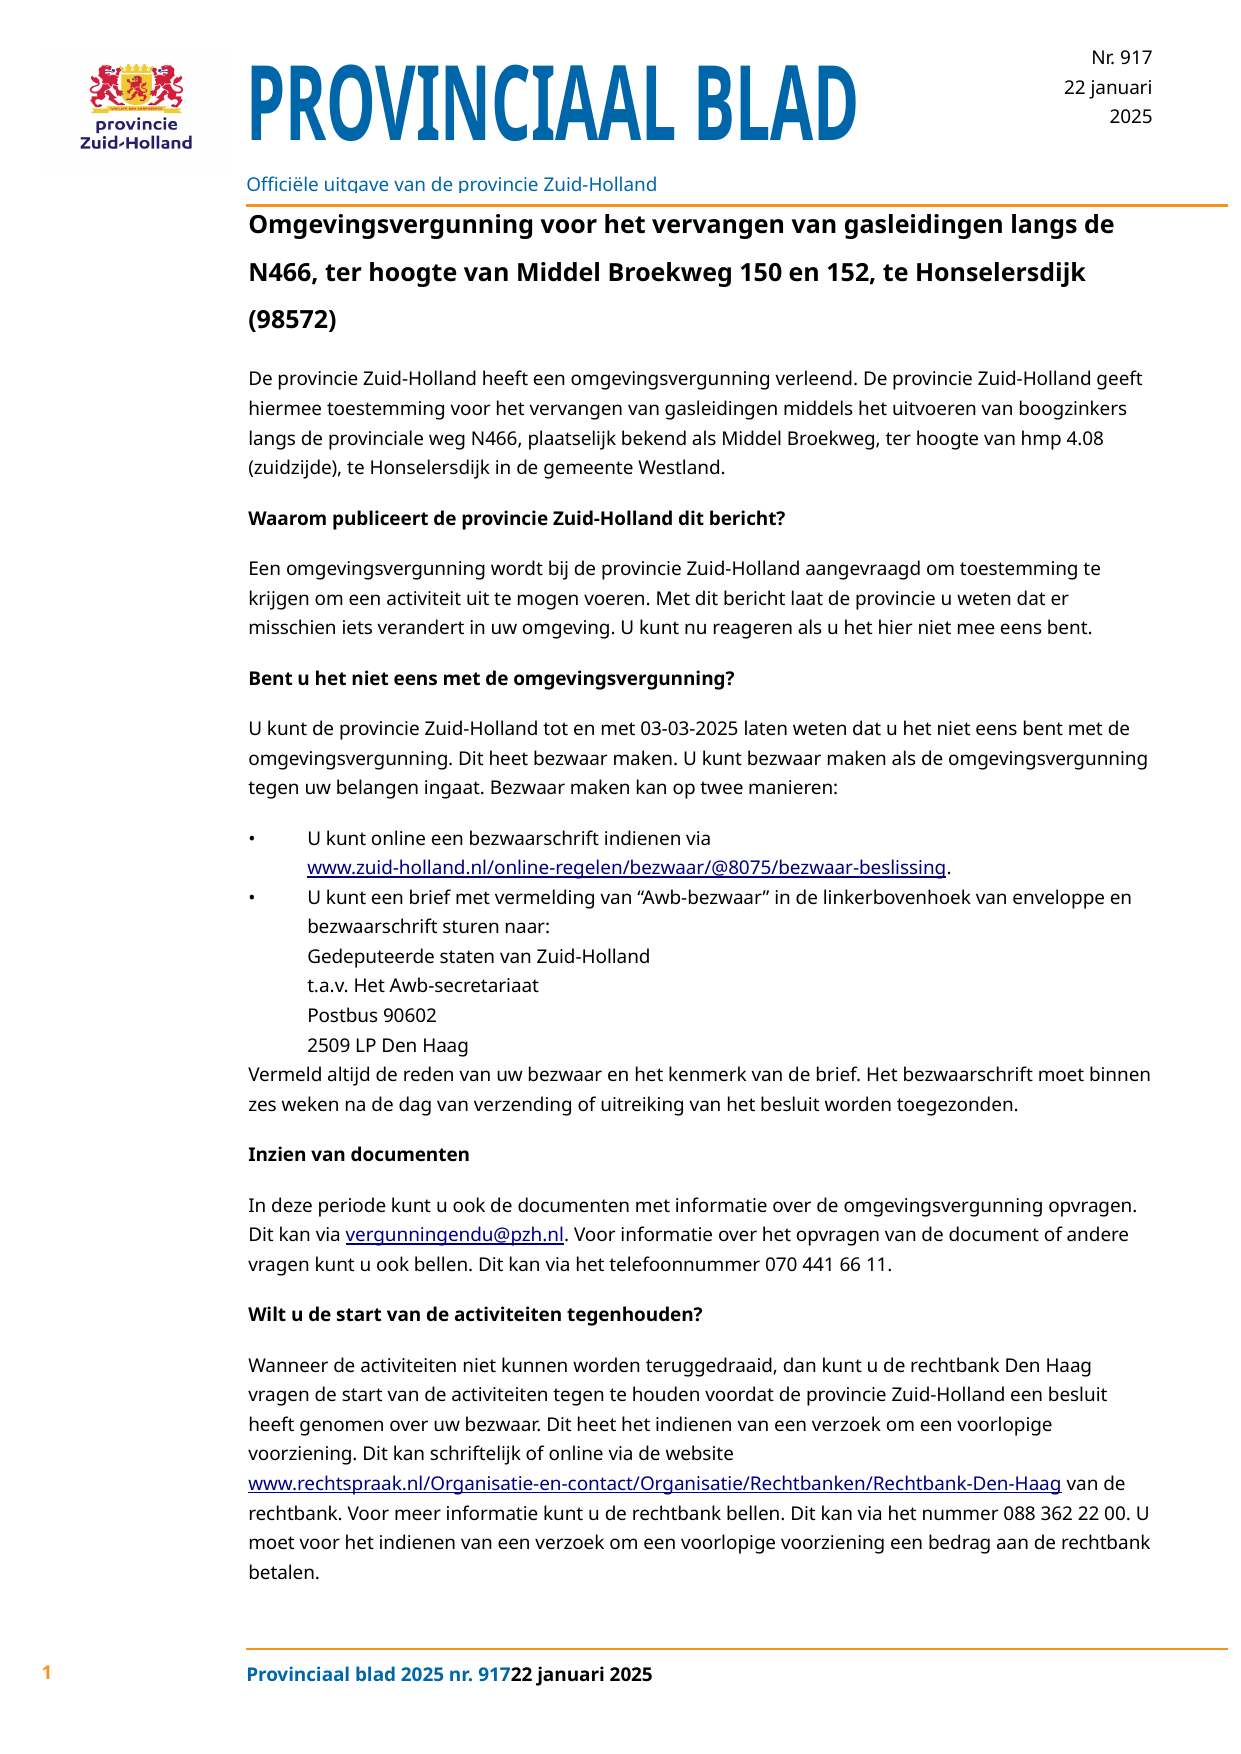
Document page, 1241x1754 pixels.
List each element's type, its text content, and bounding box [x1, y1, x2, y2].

list Gedeputeerde staten van Zuid-Holland [248, 943, 1152, 969]
list 2509 LP Den Haag [248, 1032, 1152, 1057]
text Bent u het niet eens met de omgevingsvergunning? [248, 665, 1152, 690]
text Wanneer de activiteiten niet kunnen worden teruggedraaid, dan kunt u de rechtbank Den Haag vragen de start van de activiteiten tegen te houden voordat de provincie Zuid-Holland een besluit heeft genomen over uw bezwaar. Dit heet het indienen van een verzoek om een voorlopige voorziening. Dit kan schriftelijk of online via de website www.rechtspraak.nl/Organisatie-en-contact/Organisatie/Rechtbanken/Rechtbank-Den-Haag van de rechtbank. Voor meer informatie kunt u de rechtbank bellen. Dit kan via het nummer 088 362 22 00. U moet voor het indienen van een verzoek om een voorlopige voorziening een bedrag aan de rechtbank betalen. [248, 1352, 1152, 1584]
list U kunt een brief met vermelding van “Awb-bezwaar” in de linkerbovenhoek van enveloppe en bezwaarschrift sturen naar: [248, 884, 1152, 939]
text U kunt de provincie Zuid-Holland tot en met 03-03-2025 laten weten dat u het niet eens bent met de omgevingsvergunning. Dit heet bezwaar maken. U kunt bezwaar maken als de omgevingsvergunning tegen uw belangen ingaat. Bezwaar maken kan op twee manieren: [248, 715, 1152, 800]
text Omgevingsvergunning voor het vervangen van gasleidingen langs de N466, ter hoogte van Middel Broekweg 150 en 152, te Honselersdijk (98572) [248, 207, 1152, 336]
list t.a.v. Het Awb-secretariaat [248, 973, 1152, 998]
text Vermeld altijd de reden van uw bezwaar en het kenmerk van de brief. Het bezwaarschrift moet binnen zes weken na de dag van verzending of uitreiking van het besluit worden toegezonden. [248, 1061, 1152, 1117]
text De provincie Zuid-Holland heeft een omgevingsvergunning verleend. De provincie Zuid-Holland geeft hiermee toestemming voor het vervangen van gasleidingen middels het uitvoeren van boogzinkers langs de provinciale weg N466, plaatselijk bekend als Middel Broekweg, ter hoogte van hmp 4.08 (zuidzijde), te Honselersdijk in de gemeente Westland. [248, 366, 1152, 480]
picture [41, 47, 231, 172]
text Inzien van documenten [248, 1141, 1152, 1167]
list U kunt online een bezwaarschrift indienen via www.zuid-holland.nl/online-regelen/bezwaar/@8075/bezwaar-beslissing. [248, 825, 1152, 880]
text Een omgevingsvergunning wordt bij de provincie Zuid-Holland aangevraagd om toestemming te krijgen om een activiteit uit te mogen voeren. Met dit bericht laat de provincie u weten dat er misschien iets verandert in uw omgeving. U kunt nu reageren als u het hier niet mee eens bent. [248, 555, 1152, 640]
text Waarom publiceert de provincie Zuid-Holland dit bericht? [248, 505, 1152, 530]
text In deze periode kunt u ook de documenten met informatie over de omgevingsvergunning opvragen. Dit kan via vergunningendu@pzh.nl. Voor informatie over het opvragen van de document of andere vragen kunt u ook bellen. Dit kan via het telefoonnummer 070 441 66 11. [248, 1192, 1152, 1277]
text Wilt u de start van de activiteiten tegenhouden? [248, 1301, 1152, 1327]
list Postbus 90602 [248, 1002, 1152, 1028]
